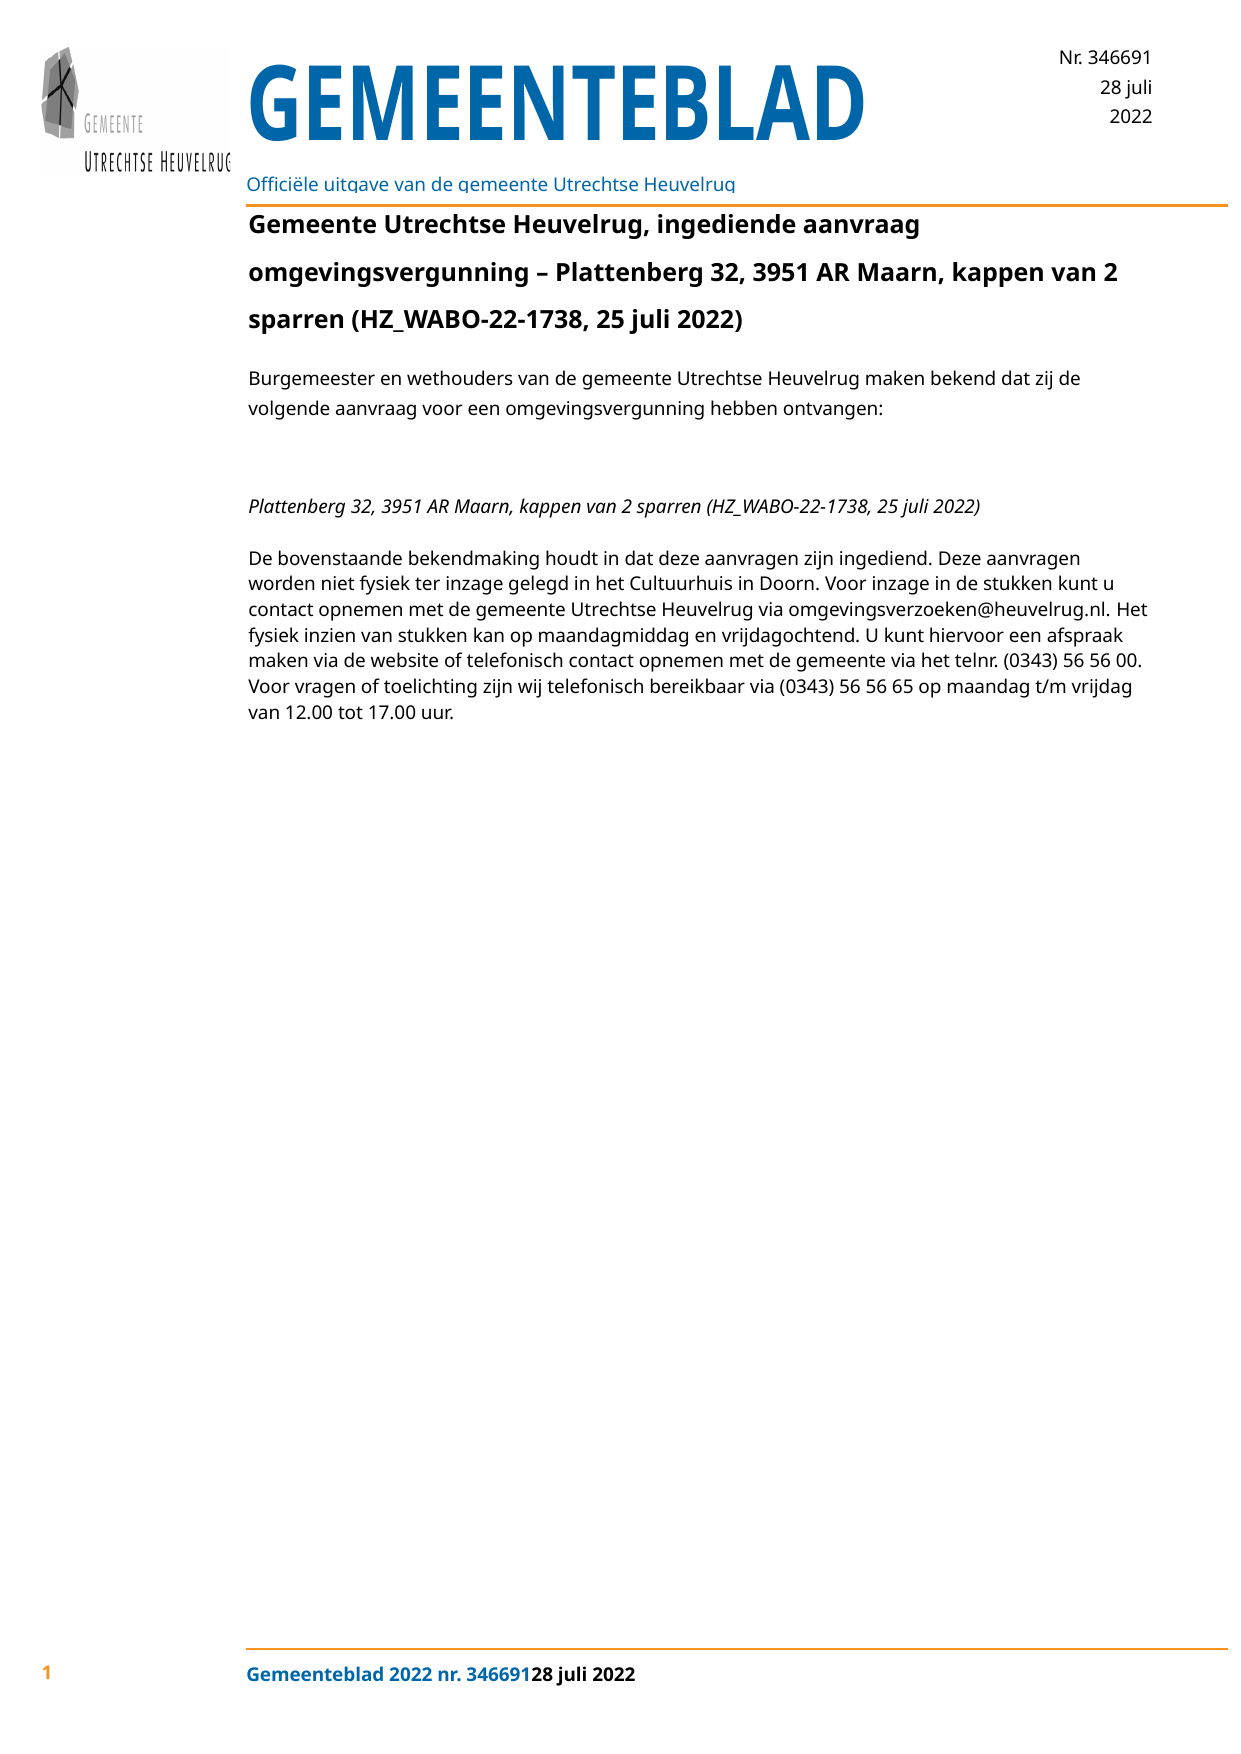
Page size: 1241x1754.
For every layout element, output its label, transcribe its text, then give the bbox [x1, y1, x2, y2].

text De bovenstaande bekendmaking houdt in dat deze aanvragen zijn ingediend. Deze aanvragen worden niet fysiek ter inzage gelegd in het Cultuurhuis in Doorn. Voor inzage in de stukken kunt u contact opnemen met de gemeente Utrechtse Heuvelrug via omgevingsverzoeken@heuvelrug.nl. Het fysiek inzien van stukken kan op maandagmiddag en vrijdagochtend. U kunt hiervoor een afspraak maken via de website of telefonisch contact opnemen met de gemeente via het telnr. (0343) 56 56 00. Voor vragen of toelichting zijn wij telefonisch bereikbaar via (0343) 56 56 65 op maandag t/m vrijdag van 12.00 tot 17.00 uur. [248, 545, 1152, 725]
text Gemeente Utrechtse Heuvelrug, ingediende aanvraag omgevingsvergunning – Plattenberg 32, 3951 AR Maarn, kappen van 2 sparren (HZ_WABO-22-1738, 25 juli 2022) [248, 207, 1152, 336]
text Burgemeester en wethouders van de gemeente Utrechtse Heuvelrug maken bekend dat zij de volgende aanvraag voor een omgevingsvergunning hebben ontvangen: [248, 366, 1152, 421]
text Plattenberg 32, 3951 AR Maarn, kappen van 2 sparren (HZ_WABO-22-1738, 25 juli 2022) [248, 493, 1152, 519]
picture [41, 47, 231, 172]
